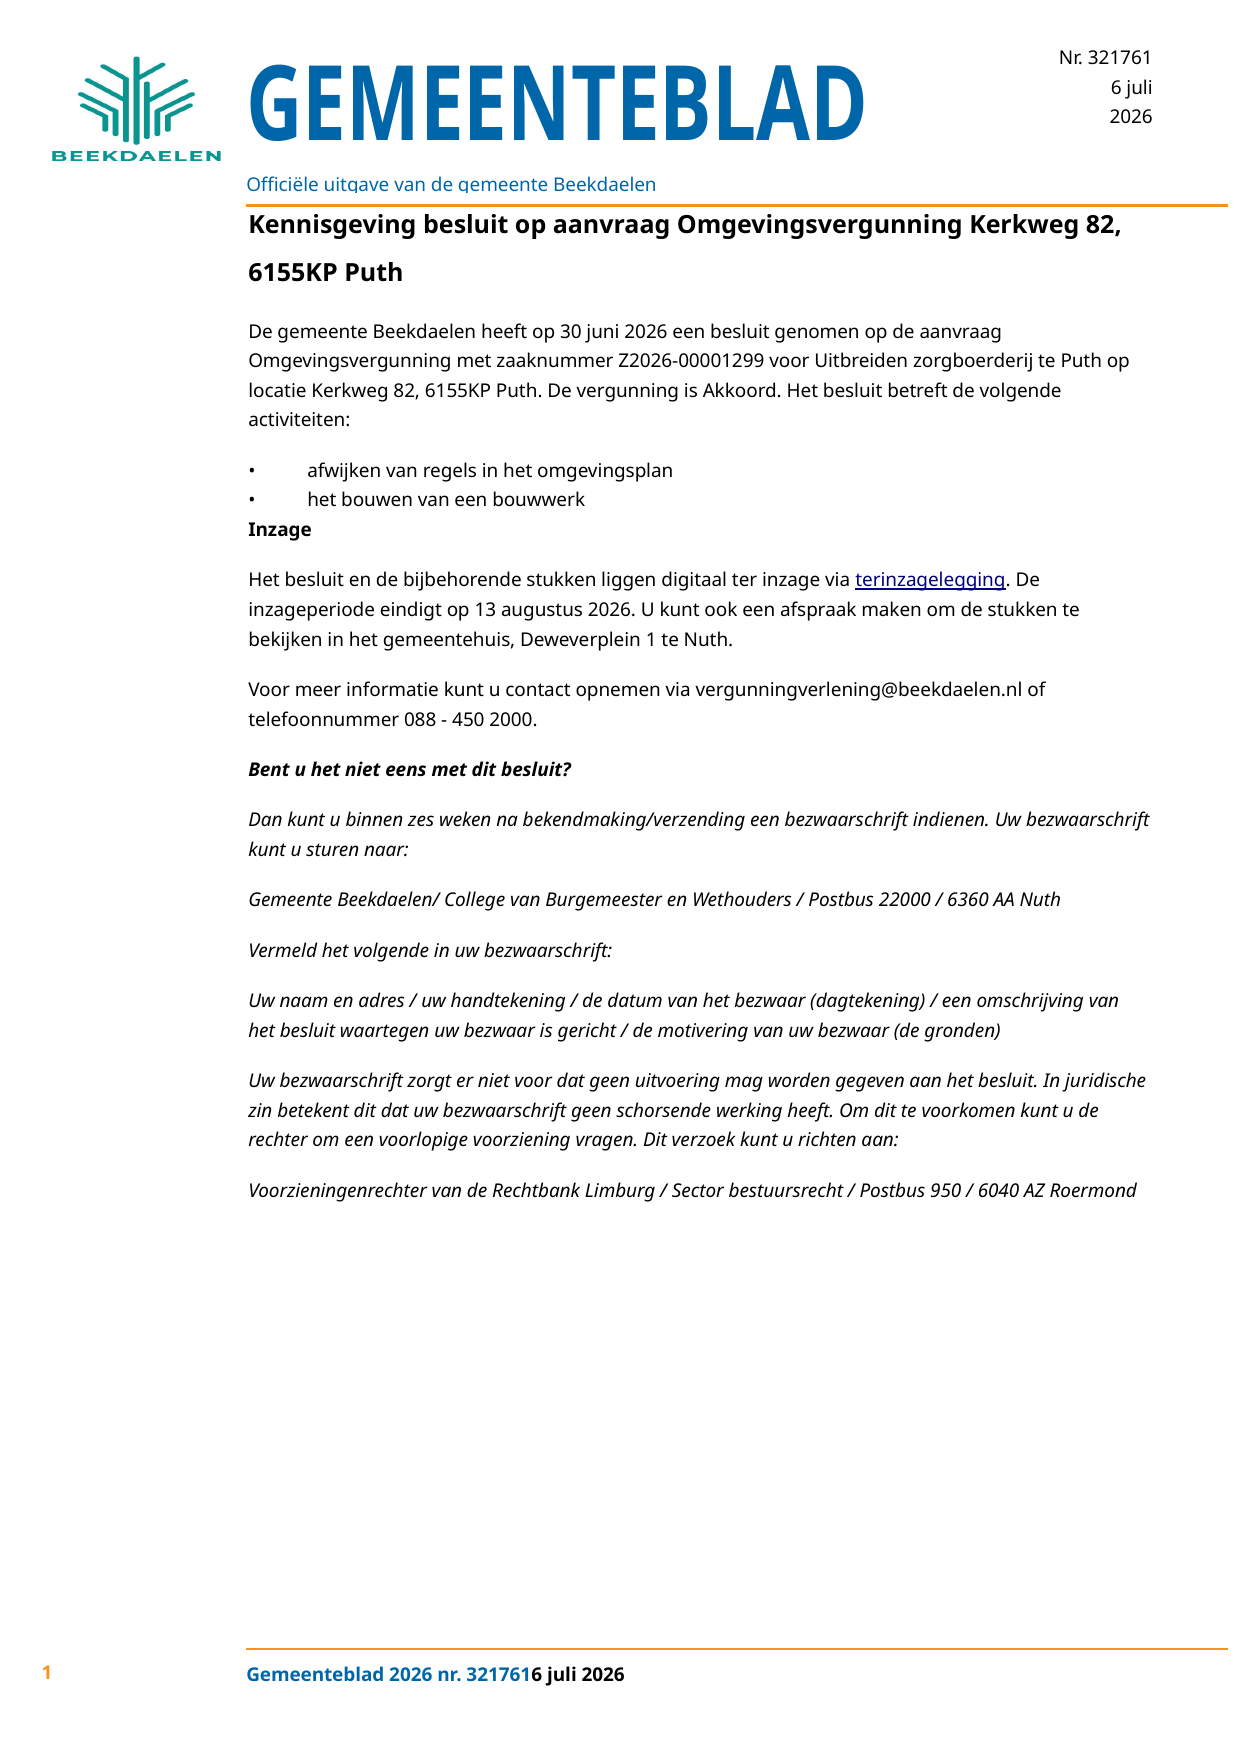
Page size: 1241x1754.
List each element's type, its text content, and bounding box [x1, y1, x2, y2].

text Uw bezwaarschrift zorgt er niet voor dat geen uitvoering mag worden gegeven aan het besluit. In juridische zin betekent dit dat uw bezwaarschrift geen schorsende werking heeft. Om dit te voorkomen kunt u de rechter om een voorlopige voorziening vragen. Dit verzoek kunt u richten aan: [248, 1067, 1152, 1152]
text Vermeld het volgende in uw bezwaarschrift: [248, 937, 1152, 963]
text Kennisgeving besluit op aanvraag Omgevingsvergunning Kerkweg 82, 6155KP Puth [248, 207, 1152, 288]
text Uw naam en adres / uw handtekening / de datum van het bezwaar (dagtekening) / een omschrijving van het besluit waartegen uw bezwaar is gericht / de motivering van uw bezwaar (de gronden) [248, 987, 1152, 1043]
text Voorzieningenrechter van de Rechtbank Limburg / Sector bestuursrecht / Postbus 950 / 6040 AZ Roermond [248, 1177, 1152, 1203]
text Gemeente Beekdaelen/ College van Burgemeester en Wethouders / Postbus 22000 / 6360 AA Nuth [248, 887, 1152, 912]
text Het besluit en de bijbehorende stukken liggen digitaal ter inzage via terinzagelegging. De inzageperiode eindigt op 13 augustus 2026. U kunt ook een afspraak maken om de stukken te bekijken in het gemeentehuis, Deweverplein 1 te Nuth. [248, 567, 1152, 652]
list het bouwen van een bouwwerk [248, 487, 1152, 512]
picture [41, 47, 231, 172]
text Bent u het niet eens met dit besluit? [248, 756, 1152, 782]
list afwijken van regels in het omgevingsplan [248, 457, 1152, 483]
text De gemeente Beekdaelen heeft op 30 juni 2026 een besluit genomen op de aanvraag Omgevingsvergunning met zaaknummer Z2026-00001299 voor Uitbreiden zorgboerderij te Puth op locatie Kerkweg 82, 6155KP Puth. De vergunning is Akkoord. Het besluit betreft de volgende activiteiten: [248, 318, 1152, 432]
text Voor meer informatie kunt u contact opnemen via vergunningverlening@beekdaelen.nl of telefoonnummer 088 - 450 2000. [248, 676, 1152, 732]
text Inzage [248, 516, 1152, 542]
text Dan kunt u binnen zes weken na bekendmaking/verzending een bezwaarschrift indienen. Uw bezwaarschrift kunt u sturen naar: [248, 807, 1152, 862]
